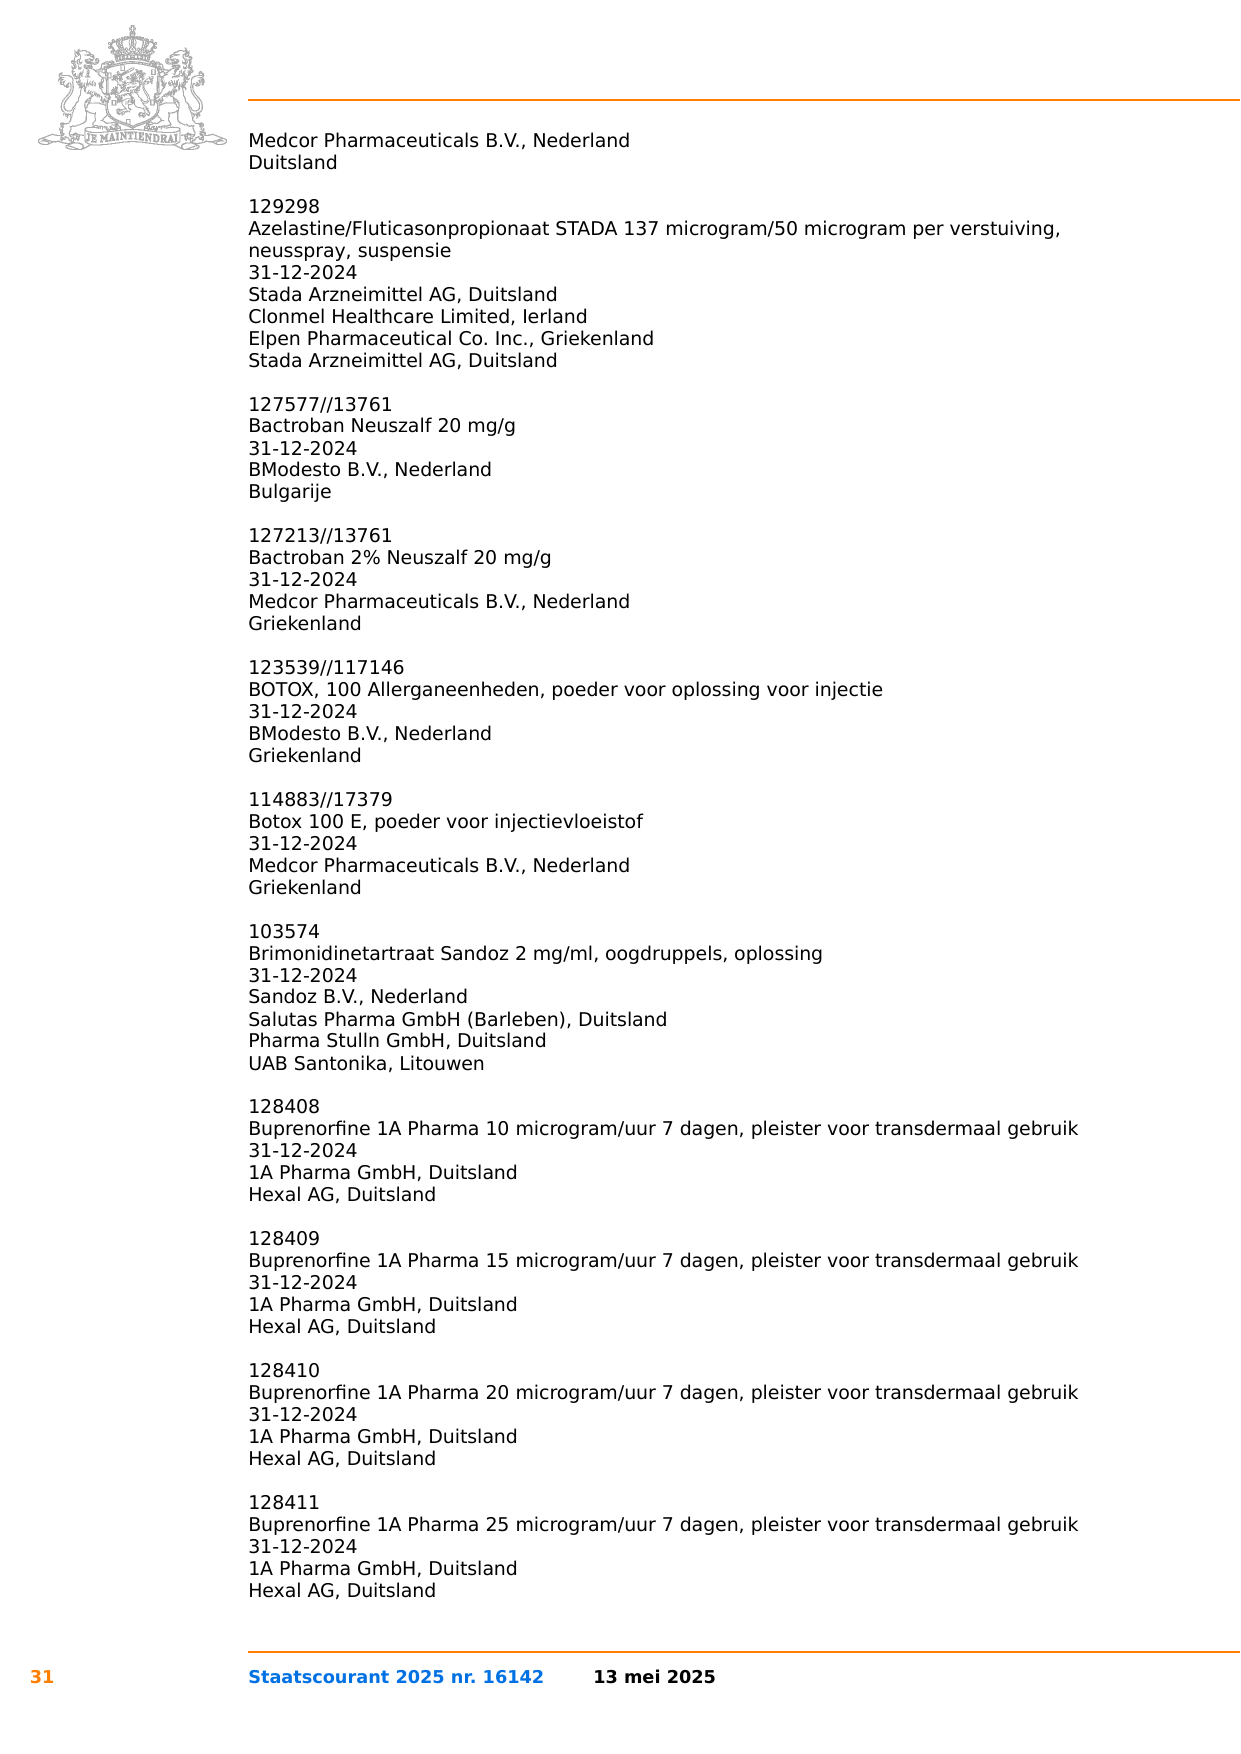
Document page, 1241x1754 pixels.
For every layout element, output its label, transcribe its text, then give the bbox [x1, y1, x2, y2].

text Buprenorfine 1A Pharma 15 microgram/uur 7 dagen, pleister voor transdermaal gebruik [248, 1250, 1163, 1272]
text Hexal AG, Duitsland [248, 1448, 1163, 1470]
text Buprenorfine 1A Pharma 10 microgram/uur 7 dagen, pleister voor transdermaal gebruik [248, 1118, 1163, 1140]
text Stada Arzneimittel AG, Duitsland [248, 284, 1163, 306]
text Buprenorfine 1A Pharma 25 microgram/uur 7 dagen, pleister voor transdermaal gebruik [248, 1513, 1163, 1536]
text Griekenland [248, 613, 1163, 635]
text BModesto B.V., Nederland [248, 723, 1163, 745]
text Elpen Pharmaceutical Co. Inc., Griekenland [248, 328, 1163, 349]
picture [38, 25, 227, 150]
text UAB Santonika, Litouwen [248, 1052, 1163, 1074]
text Duitsland [248, 152, 1163, 174]
text 31-12-2024 [248, 701, 1163, 723]
text Bulgarije [248, 481, 1163, 503]
text 128408 [248, 1096, 1163, 1118]
text 129298 [248, 196, 1163, 218]
text Sandoz B.V., Nederland [248, 986, 1163, 1008]
text 1A Pharma GmbH, Duitsland [248, 1426, 1163, 1448]
text 114883//17379 [248, 789, 1163, 811]
text Bactroban 2% Neuszalf 20 mg/g [248, 547, 1163, 569]
text BModesto B.V., Nederland [248, 459, 1163, 481]
text 31-12-2024 [248, 1536, 1163, 1557]
text Medcor Pharmaceuticals B.V., Nederland [248, 855, 1163, 877]
text Buprenorfine 1A Pharma 20 microgram/uur 7 dagen, pleister voor transdermaal gebruik [248, 1382, 1163, 1404]
text Brimonidinetartraat Sandoz 2 mg/ml, oogdruppels, oplossing [248, 942, 1163, 964]
text 1A Pharma GmbH, Duitsland [248, 1162, 1163, 1184]
text Griekenland [248, 745, 1163, 767]
text 127213//13761 [248, 525, 1163, 547]
text Azelastine/Fluticasonpropionaat STADA 137 microgram/50 microgram per verstuiving, neusspray, suspensie [248, 218, 1163, 262]
text 128411 [248, 1492, 1163, 1513]
text 31-12-2024 [248, 1404, 1163, 1426]
text 31-12-2024 [248, 262, 1163, 284]
text 31-12-2024 [248, 437, 1163, 459]
text 128410 [248, 1360, 1163, 1382]
text Medcor Pharmaceuticals B.V., Nederland [248, 591, 1163, 613]
text 127577//13761 [248, 393, 1163, 415]
text Griekenland [248, 877, 1163, 899]
text Hexal AG, Duitsland [248, 1316, 1163, 1338]
text 31-12-2024 [248, 1140, 1163, 1162]
text 103574 [248, 921, 1163, 942]
text Clonmel Healthcare Limited, Ierland [248, 306, 1163, 328]
text 1A Pharma GmbH, Duitsland [248, 1557, 1163, 1579]
text BOTOX, 100 Allerganeenheden, poeder voor oplossing voor injectie [248, 679, 1163, 701]
text 31-12-2024 [248, 964, 1163, 986]
text Stada Arzneimittel AG, Duitsland [248, 349, 1163, 372]
text 128409 [248, 1228, 1163, 1250]
text Pharma Stulln GmbH, Duitsland [248, 1030, 1163, 1052]
text 31-12-2024 [248, 833, 1163, 855]
text Hexal AG, Duitsland [248, 1579, 1163, 1601]
text 123539//117146 [248, 657, 1163, 679]
text 31-12-2024 [248, 569, 1163, 591]
text Botox 100 E, poeder voor injectievloeistof [248, 811, 1163, 833]
text Hexal AG, Duitsland [248, 1184, 1163, 1206]
text Salutas Pharma GmbH (Barleben), Duitsland [248, 1008, 1163, 1030]
text Bactroban Neuszalf 20 mg/g [248, 415, 1163, 437]
text 31-12-2024 [248, 1272, 1163, 1294]
text 1A Pharma GmbH, Duitsland [248, 1294, 1163, 1316]
text Medcor Pharmaceuticals B.V., Nederland [248, 130, 1163, 152]
